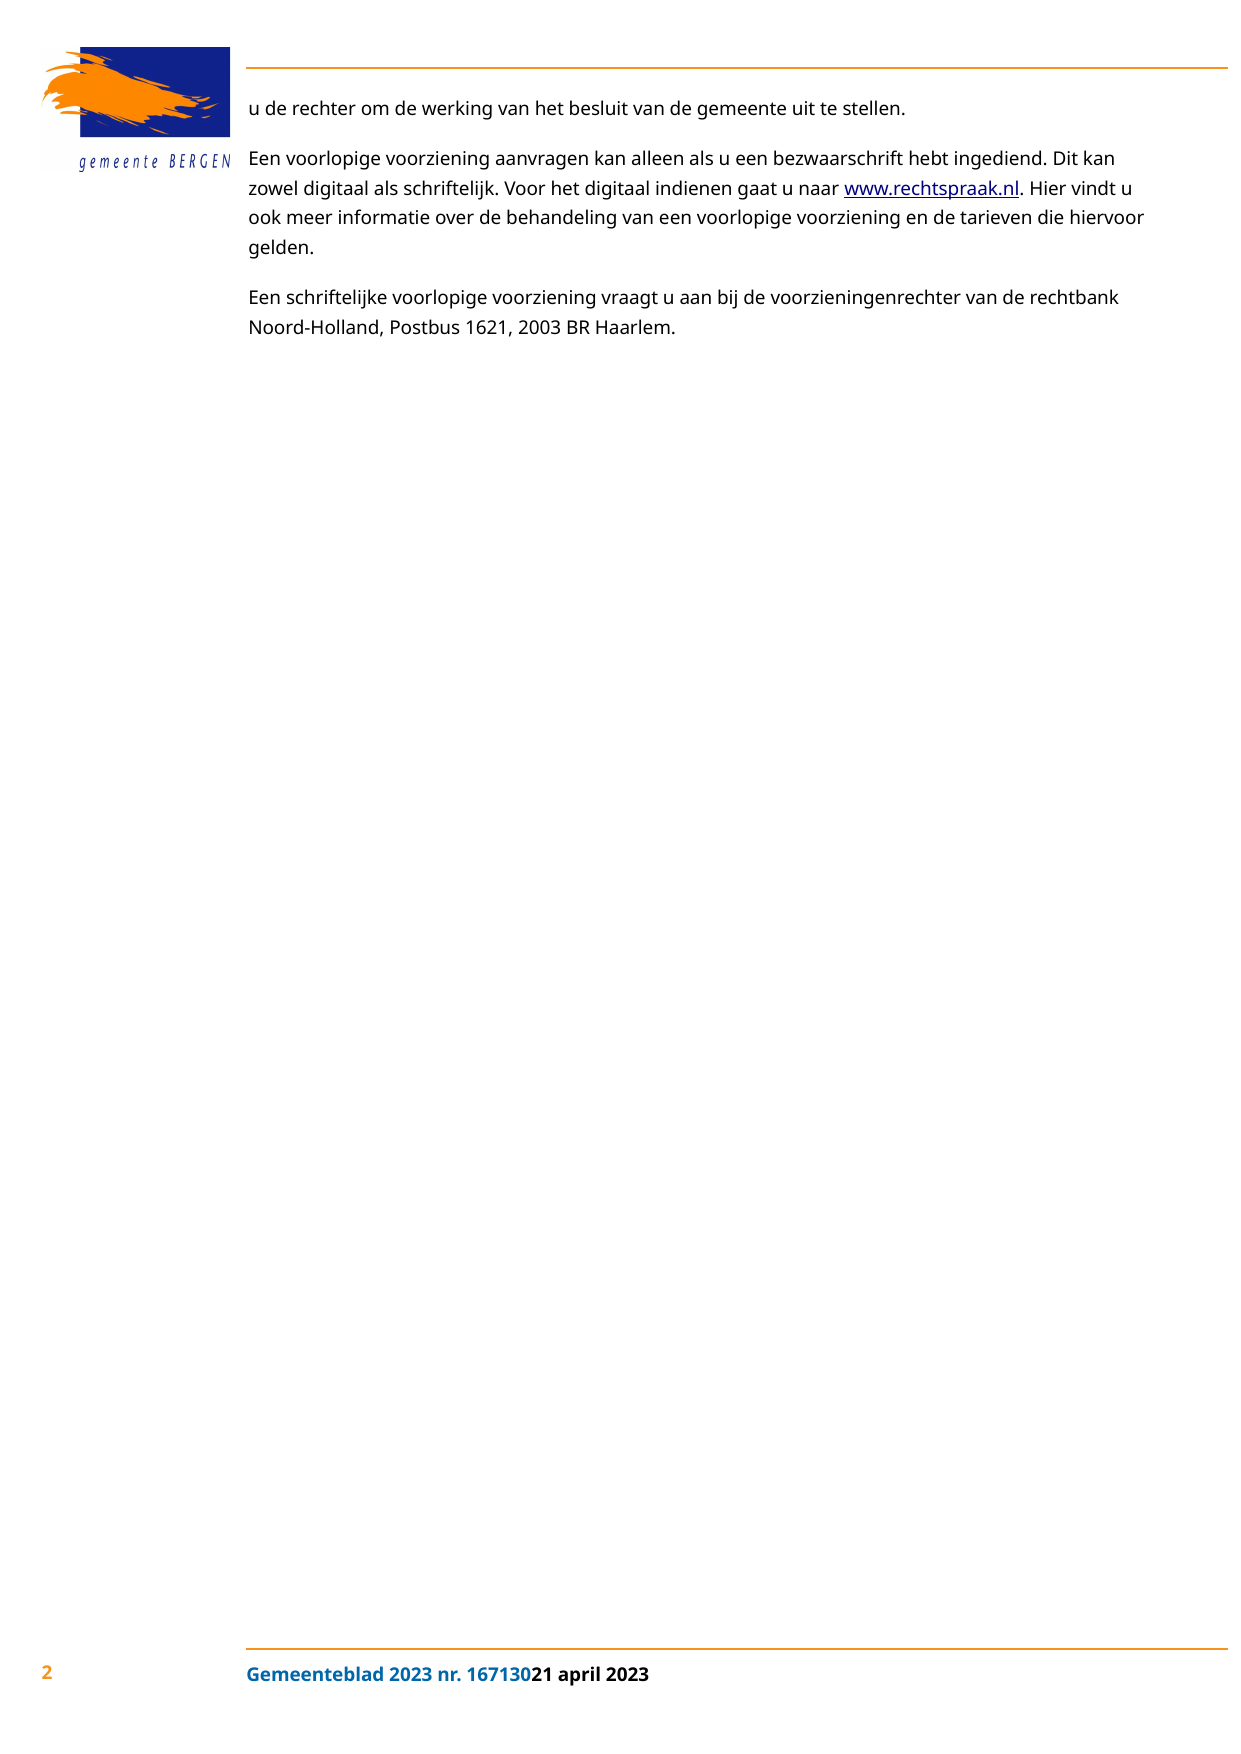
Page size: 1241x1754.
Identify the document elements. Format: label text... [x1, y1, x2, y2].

text Een voorlopige voorziening aanvragen kan alleen als u een bezwaarschrift hebt ingediend. Dit kan zowel digitaal als schriftelijk. Voor het digitaal indienen gaat u naar www.rechtspraak.nl. Hier vindt u ook meer informatie over de behandeling van een voorlopige voorziening en de tarieven die hiervoor gelden. [248, 145, 1152, 260]
text u de rechter om de werking van het besluit van de gemeente uit te stellen. [248, 95, 1152, 121]
text Een schriftelijke voorlopige voorziening vraagt u aan bij de voorzieningenrechter van de rechtbank Noord-Holland, Postbus 1621, 2003 BR Haarlem. [248, 284, 1152, 340]
picture [41, 47, 231, 172]
